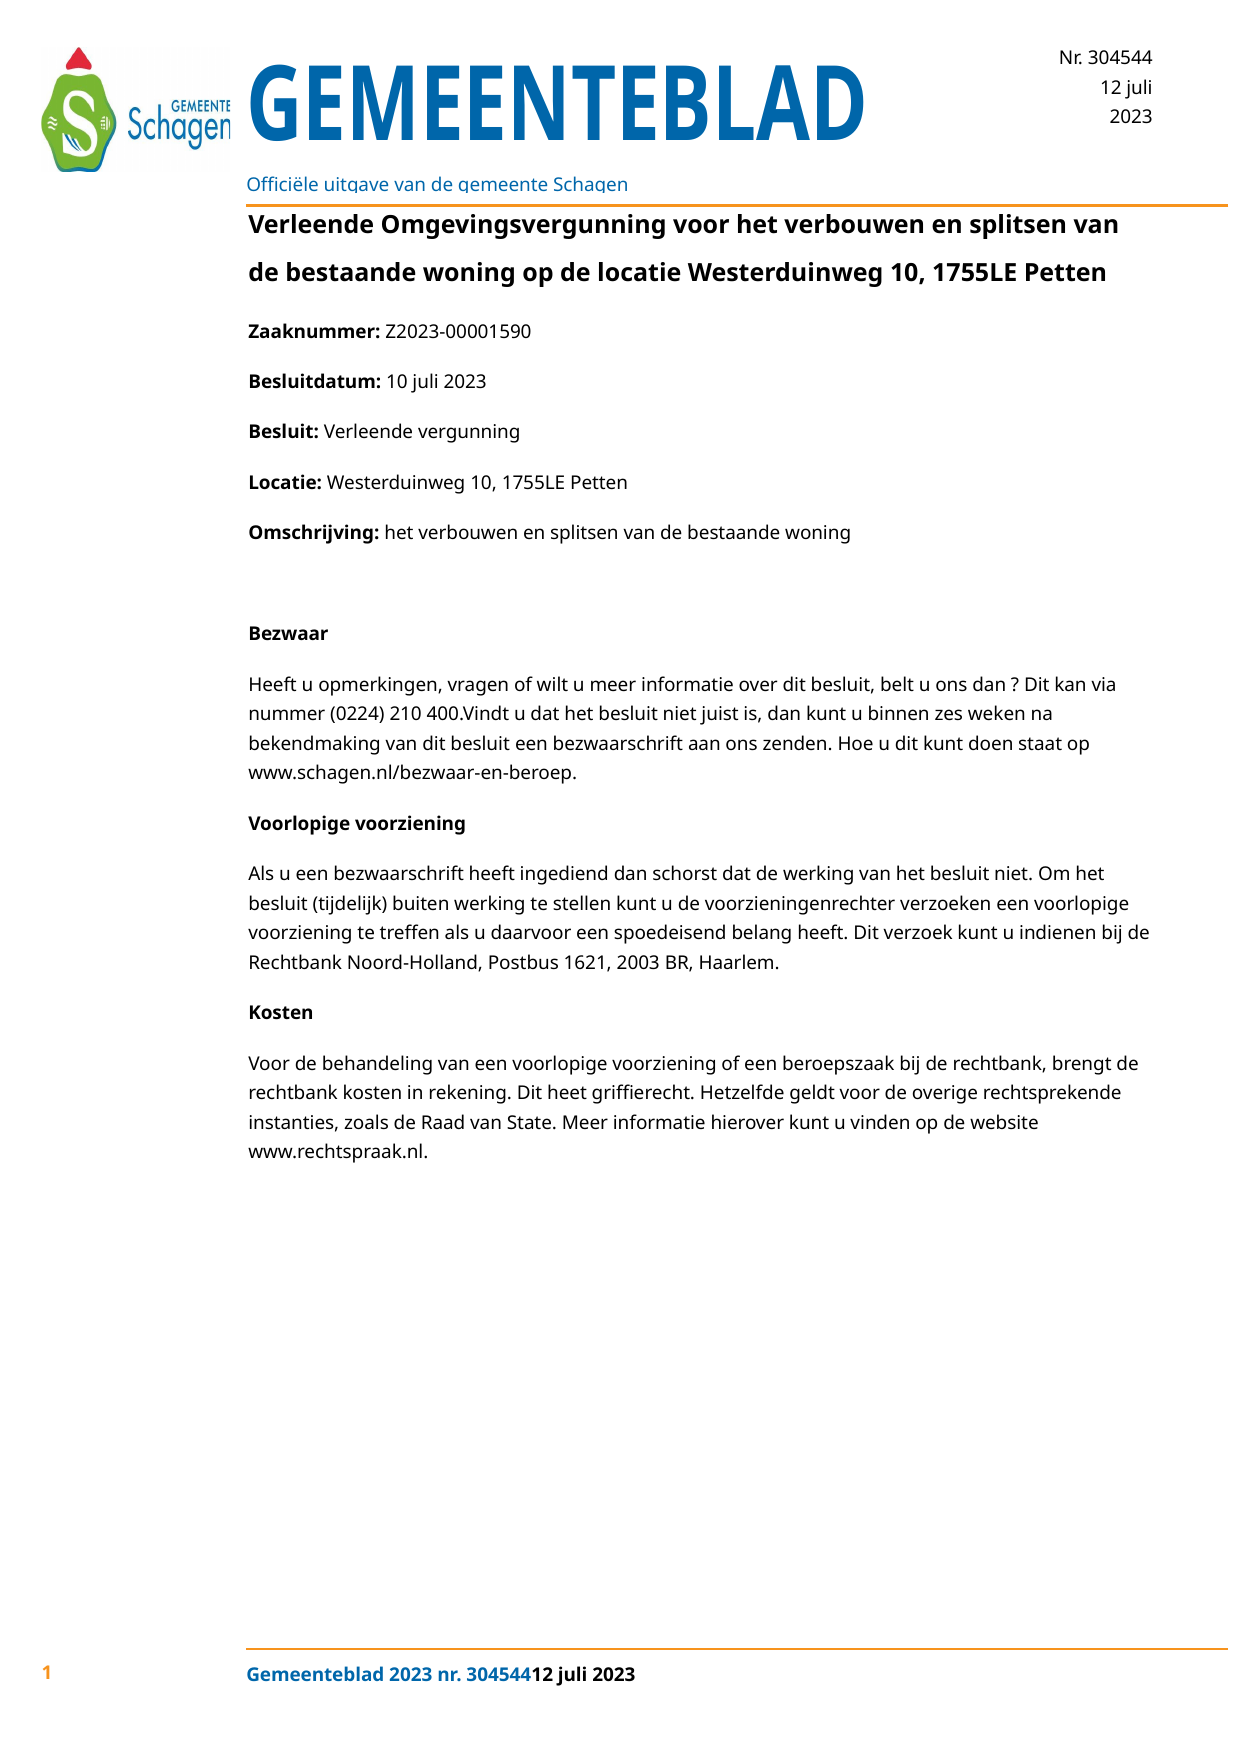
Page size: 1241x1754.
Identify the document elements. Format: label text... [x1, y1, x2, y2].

text Verleende Omgevingsvergunning voor het verbouwen en splitsen van de bestaande woning op de locatie Westerduinweg 10, 1755LE Petten [248, 207, 1152, 288]
text Omschrijving: het verbouwen en splitsen van de bestaande woning [248, 519, 1152, 545]
text Voorlopige voorziening [248, 810, 1152, 836]
text Bezwaar [248, 620, 1152, 646]
text Locatie: Westerduinweg 10, 1755LE Petten [248, 469, 1152, 495]
text Besluit: Verleende vergunning [248, 419, 1152, 444]
text Zaaknummer: Z2023-00001590 [248, 318, 1152, 344]
text Besluitdatum: 10 juli 2023 [248, 368, 1152, 394]
text Als u een bezwaarschrift heeft ingediend dan schorst dat de werking van het besluit niet. Om het besluit (tijdelijk) buiten werking te stellen kunt u de voorzieningenrechter verzoeken een voorlopige voorziening te treffen als u daarvoor een spoedeisend belang heeft. Dit verzoek kunt u indienen bij de Rechtbank Noord-Holland, Postbus 1621, 2003 BR, Haarlem. [248, 860, 1152, 975]
text Heeft u opmerkingen, vragen of wilt u meer informatie over dit besluit, belt u ons dan ? Dit kan via nummer (0224) 210 400.Vindt u dat het besluit niet juist is, dan kunt u binnen zes weken na bekendmaking van dit besluit een bezwaarschrift aan ons zenden. Hoe u dit kunt doen staat op www.schagen.nl/bezwaar-en-beroep. [248, 671, 1152, 785]
picture [41, 47, 231, 172]
text Kosten [248, 999, 1152, 1025]
text Voor de behandeling van een voorlopige voorziening of een beroepszaak bij de rechtbank, brengt de rechtbank kosten in rekening. Dit heet griffierecht. Hetzelfde geldt voor de overige rechtsprekende instanties, zoals de Raad van State. Meer informatie hierover kunt u vinden op de website www.rechtspraak.nl. [248, 1050, 1152, 1164]
